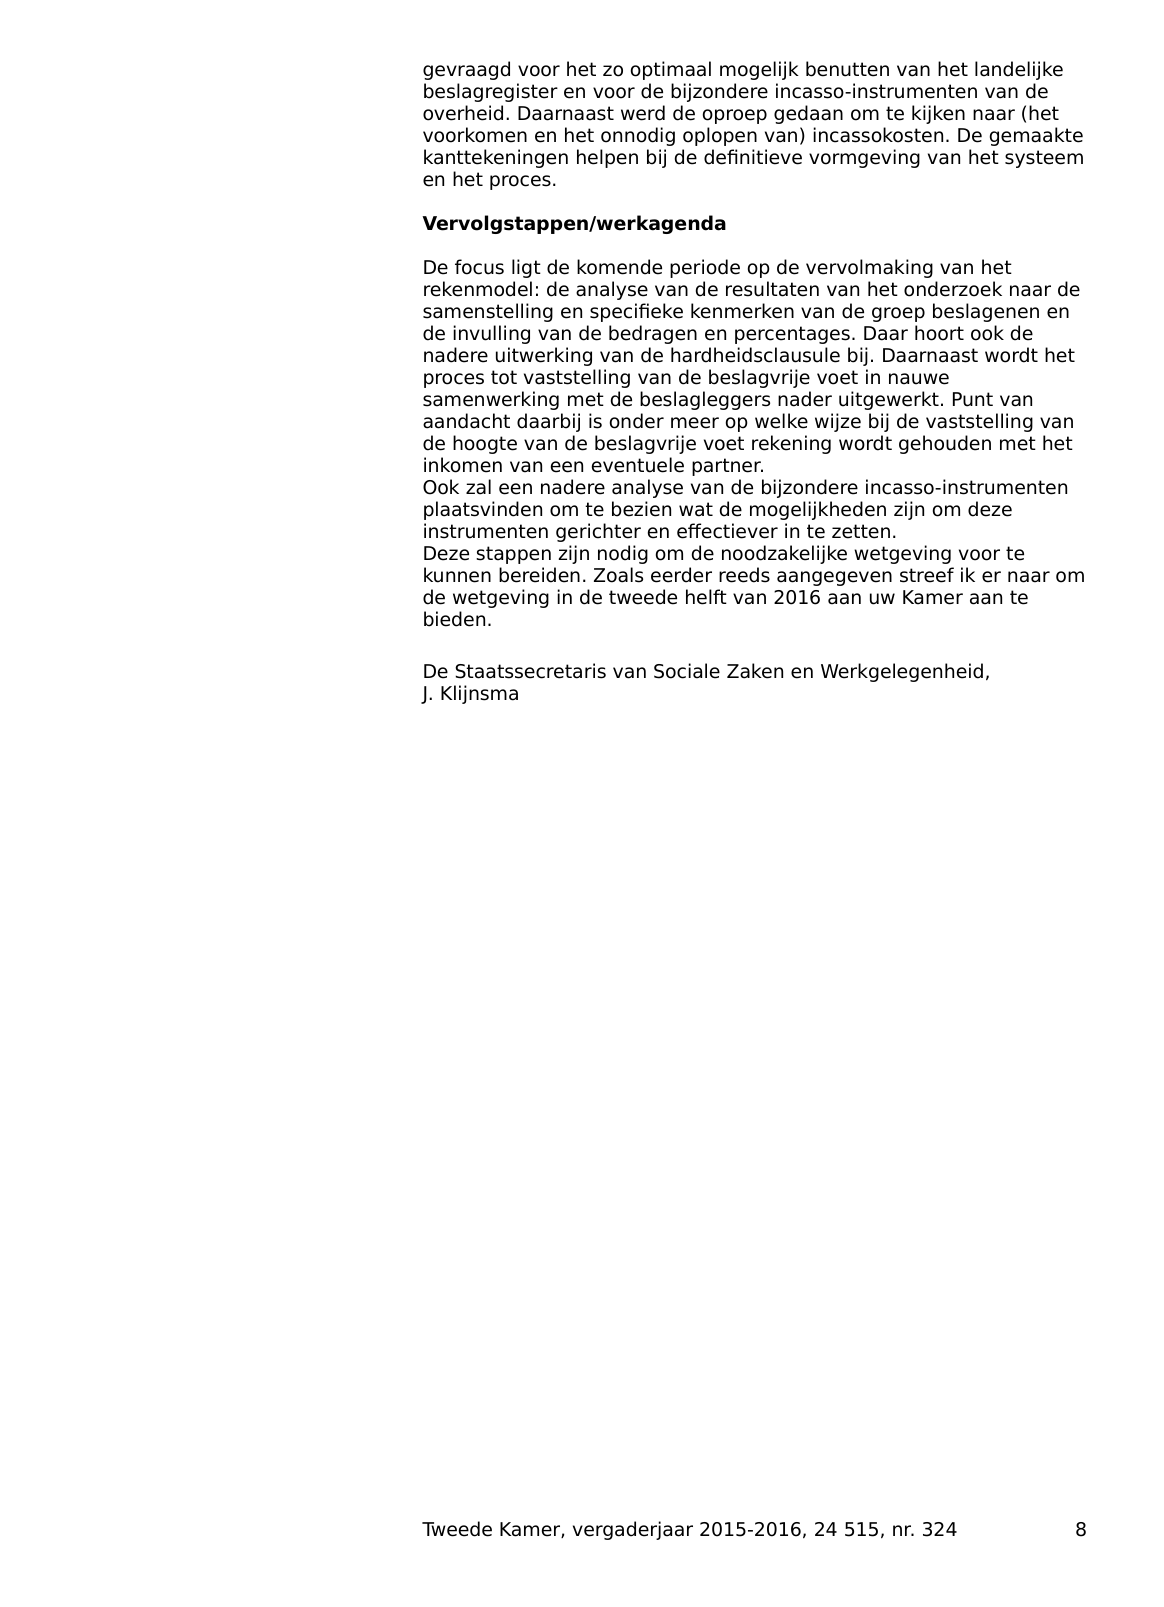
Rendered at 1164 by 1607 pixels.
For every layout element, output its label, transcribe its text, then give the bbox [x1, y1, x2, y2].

text gevraagd voor het zo optimaal mogelijk benutten van het landelijke beslagregister en voor de bijzondere incasso-instrumenten van de overheid. Daarnaast werd de oproep gedaan om te kijken naar (het voorkomen en het onnodig oplopen van) incassokosten. De gemaakte kanttekeningen helpen bij de definitieve vormgeving van het systeem en het proces. [422, 59, 1087, 191]
text De focus ligt de komende periode op de vervolmaking van het rekenmodel: de analyse van de resultaten van het onderzoek naar de samenstelling en specifieke kenmerken van de groep beslagenen en de invulling van de bedragen en percentages. Daar hoort ook de nadere uitwerking van de hardheidsclausule bij. Daarnaast wordt het proces tot vaststelling van de beslagvrije voet in nauwe samenwerking met de beslagleggers nader uitgewerkt. Punt van aandacht daarbij is onder meer op welke wijze bij de vaststelling van de hoogte van de beslagvrije voet rekening wordt gehouden met het inkomen van een eventuele partner. [422, 257, 1087, 477]
subtitle Vervolgstappen/werkagenda [422, 213, 1087, 235]
text Deze stappen zijn nodig om de noodzakelijke wetgeving voor te kunnen bereiden. Zoals eerder reeds aangegeven streef ik er naar om de wetgeving in de tweede helft van 2016 aan uw Kamer aan te bieden. [422, 543, 1087, 631]
text De Staatssecretaris van Sociale Zaken en Werkgelegenheid, J. Klijnsma [422, 661, 1087, 705]
text Ook zal een nadere analyse van de bijzondere incasso-instrumenten plaatsvinden om te bezien wat de mogelijkheden zijn om deze instrumenten gerichter en effectiever in te zetten. [422, 477, 1087, 543]
